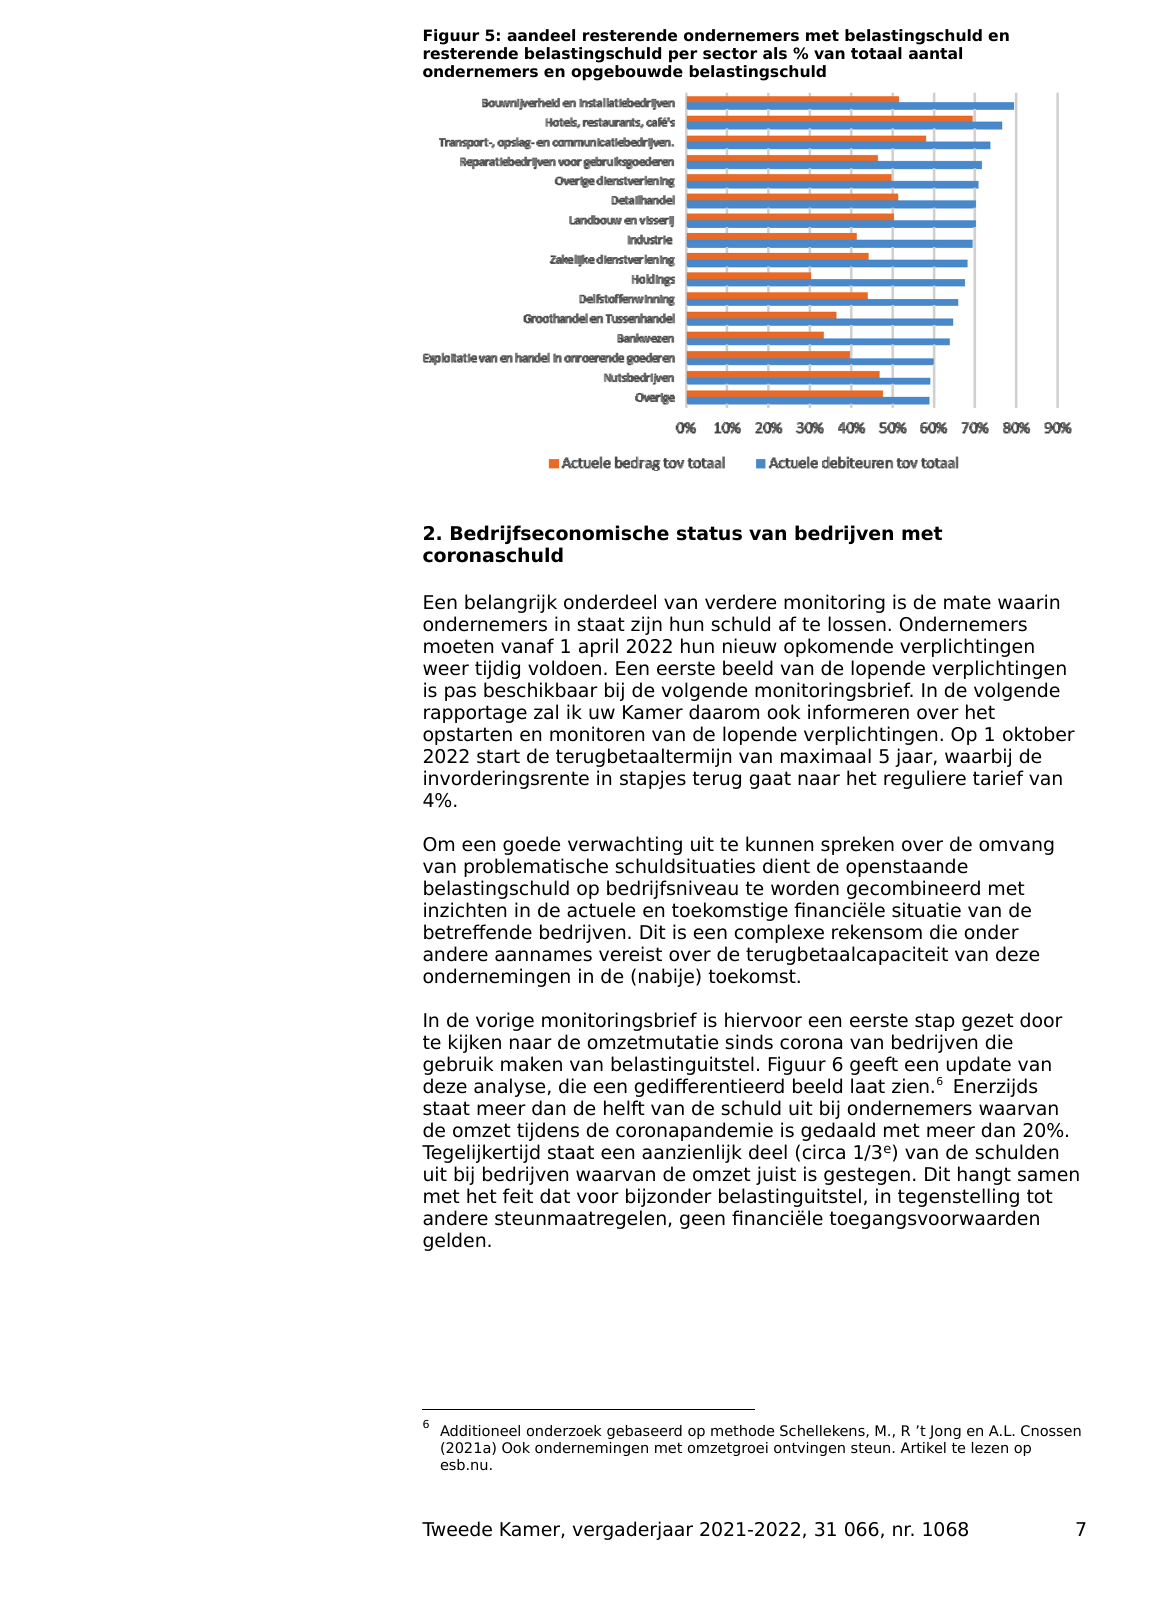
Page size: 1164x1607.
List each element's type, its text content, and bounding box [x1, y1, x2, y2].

picture [422, 92, 1072, 471]
text Een belangrijk onderdeel van verdere monitoring is de mate waarin ondernemers in staat zijn hun schuld af te lossen. Ondernemers moeten vanaf 1 april 2022 hun nieuw opkomende verplichtingen weer tijdig voldoen. Een eerste beeld van de lopende verplichtingen is pas beschikbaar bij de volgende monitoringsbrief. In de volgende rapportage zal ik uw Kamer daarom ook informeren over het opstarten en monitoren van de lopende verplichtingen. Op 1 oktober 2022 start de terugbetaaltermijn van maximaal 5 jaar, waarbij de invorderingsrente in stapjes terug gaat naar het reguliere tarief van 4%. [422, 592, 1087, 811]
text Additioneel onderzoek gebaseerd op methode Schellekens, M., R ’t Jong en A.L. Cnossen (2021a) Ook ondernemingen met omzetgroei ontvingen steun. Artikel te lezen op esb.nu. [422, 1418, 1087, 1474]
subtitle 2. Bedrijfseconomische status van bedrijven met coronaschuld [422, 523, 1087, 567]
text In de vorige monitoringsbrief is hiervoor een eerste stap gezet door te kijken naar de omzetmutatie sinds corona van bedrijven die gebruik maken van belastinguitstel. Figuur 6 geeft een update van deze analyse, die een gedifferentieerd beeld laat zien. Enerzijds staat meer dan de helft van de schuld uit bij ondernemers waarvan de omzet tijdens de coronapandemie is gedaald met meer dan 20%. Tegelijkertijd staat een aanzienlijk deel (circa 1/3e) van de schulden uit bij bedrijven waarvan de omzet juist is gestegen. Dit hangt samen met het feit dat voor bijzonder belastinguitstel, in tegenstelling tot andere steunmaatregelen, geen financiële toegangsvoorwaarden gelden. [422, 1010, 1087, 1251]
text Om een goede verwachting uit te kunnen spreken over de omvang van problematische schuldsituaties dient de openstaande belastingschuld op bedrijfsniveau te worden gecombineerd met inzichten in de actuele en toekomstige financiële situatie van de betreffende bedrijven. Dit is een complexe rekensom die onder andere aannames vereist over de terugbetaalcapaciteit van deze ondernemingen in de (nabije) toekomst. [422, 834, 1087, 987]
text Figuur 5: aandeel resterende ondernemers met belastingschuld en resterende belastingschuld per sector als % van totaal aantal ondernemers en opgebouwde belastingschuld [422, 27, 1072, 81]
